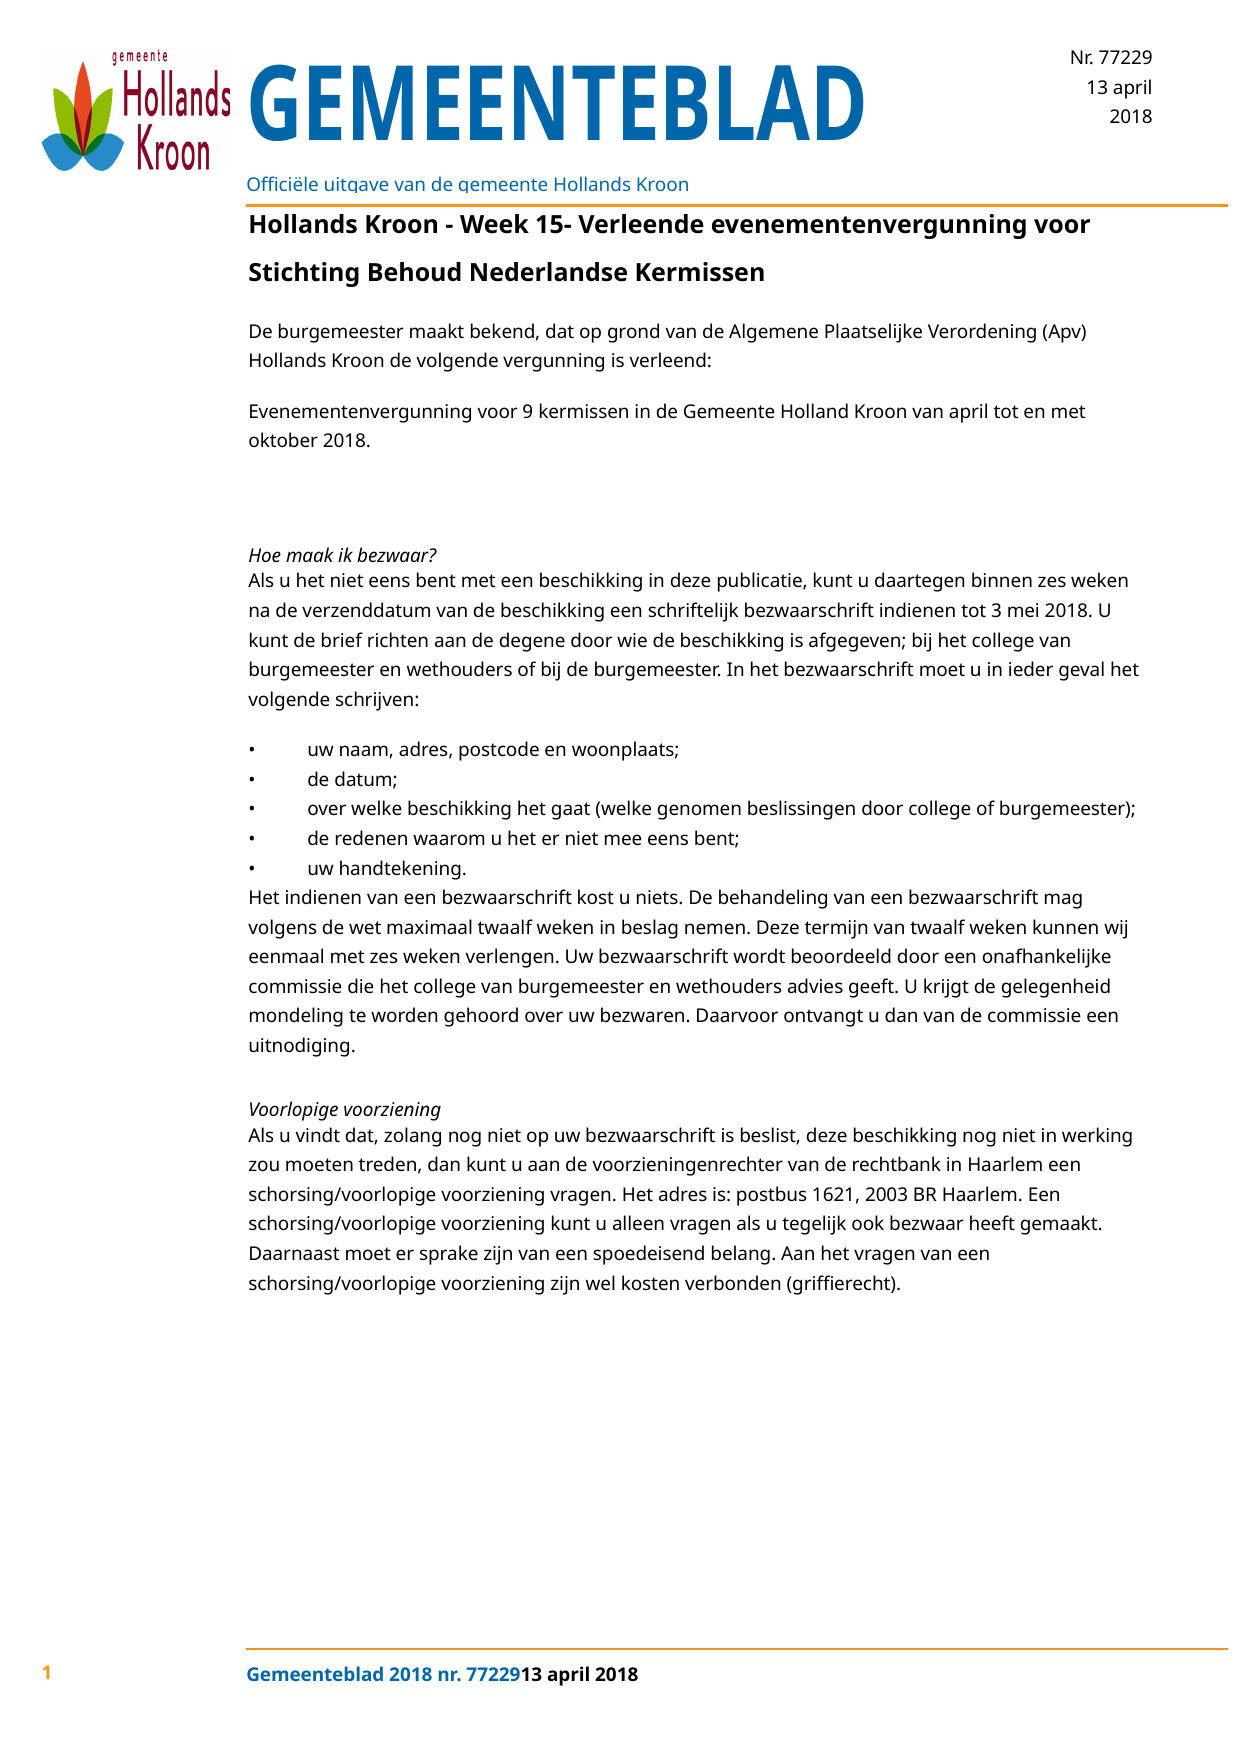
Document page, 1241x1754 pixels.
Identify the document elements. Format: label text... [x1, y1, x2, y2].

text Hoe maak ik bezwaar? [248, 542, 1152, 568]
list over welke beschikking het gaat (welke genomen beslissingen door college of burgemeester); [248, 796, 1152, 821]
text Het indienen van een bezwaarschrift kost u niets. De behandeling van een bezwaarschrift mag volgens de wet maximaal twaalf weken in beslag nemen. Deze termijn van twaalf weken kunnen wij eenmaal met zes weken verlengen. Uw bezwaarschrift wordt beoordeeld door een onafhankelijke commissie die het college van burgemeester en wethouders advies geeft. U krijgt de gelegenheid mondeling te worden gehoord over uw bezwaren. Daarvoor ontvangt u dan van de commissie een uitnodiging. [248, 884, 1152, 1058]
picture [41, 47, 231, 172]
list de redenen waarom u het er niet mee eens bent; [248, 825, 1152, 851]
text Hollands Kroon - Week 15- Verleende evenementenvergunning voor Stichting Behoud Nederlandse Kermissen [248, 207, 1152, 288]
text De burgemeester maakt bekend, dat op grond van de Algemene Plaatselijke Verordening (Apv) Hollands Kroon de volgende vergunning is verleend: [248, 318, 1152, 373]
list uw handtekening. [248, 855, 1152, 880]
list de datum; [248, 766, 1152, 792]
text Evenementenvergunning voor 9 kermissen in de Gemeente Holland Kroon van april tot en met oktober 2018. [248, 398, 1152, 453]
text Voorlopige voorziening [248, 1096, 1152, 1122]
list uw naam, adres, postcode en woonplaats; [248, 736, 1152, 762]
text Als u het niet eens bent met een beschikking in deze publicatie, kunt u daartegen binnen zes weken na de verzenddatum van de beschikking een schriftelijk bezwaarschrift indienen tot 3 mei 2018. U kunt de brief richten aan de degene door wie de beschikking is afgegeven; bij het college van burgemeester en wethouders of bij de burgemeester. In het bezwaarschrift moet u in ieder geval het volgende schrijven: [248, 568, 1152, 712]
text Als u vindt dat, zolang nog niet op uw bezwaarschrift is beslist, deze beschikking nog niet in werking zou moeten treden, dan kunt u aan de voorzieningenrechter van de rechtbank in Haarlem een schorsing/voorlopige voorziening vragen. Het adres is: postbus 1621, 2003 BR Haarlem. Een schorsing/voorlopige voorziening kunt u alleen vragen als u tegelijk ook bezwaar heeft gemaakt. Daarnaast moet er sprake zijn van een spoedeisend belang. Aan het vragen van een schorsing/voorlopige voorziening zijn wel kosten verbonden (griffierecht). [248, 1122, 1152, 1296]
